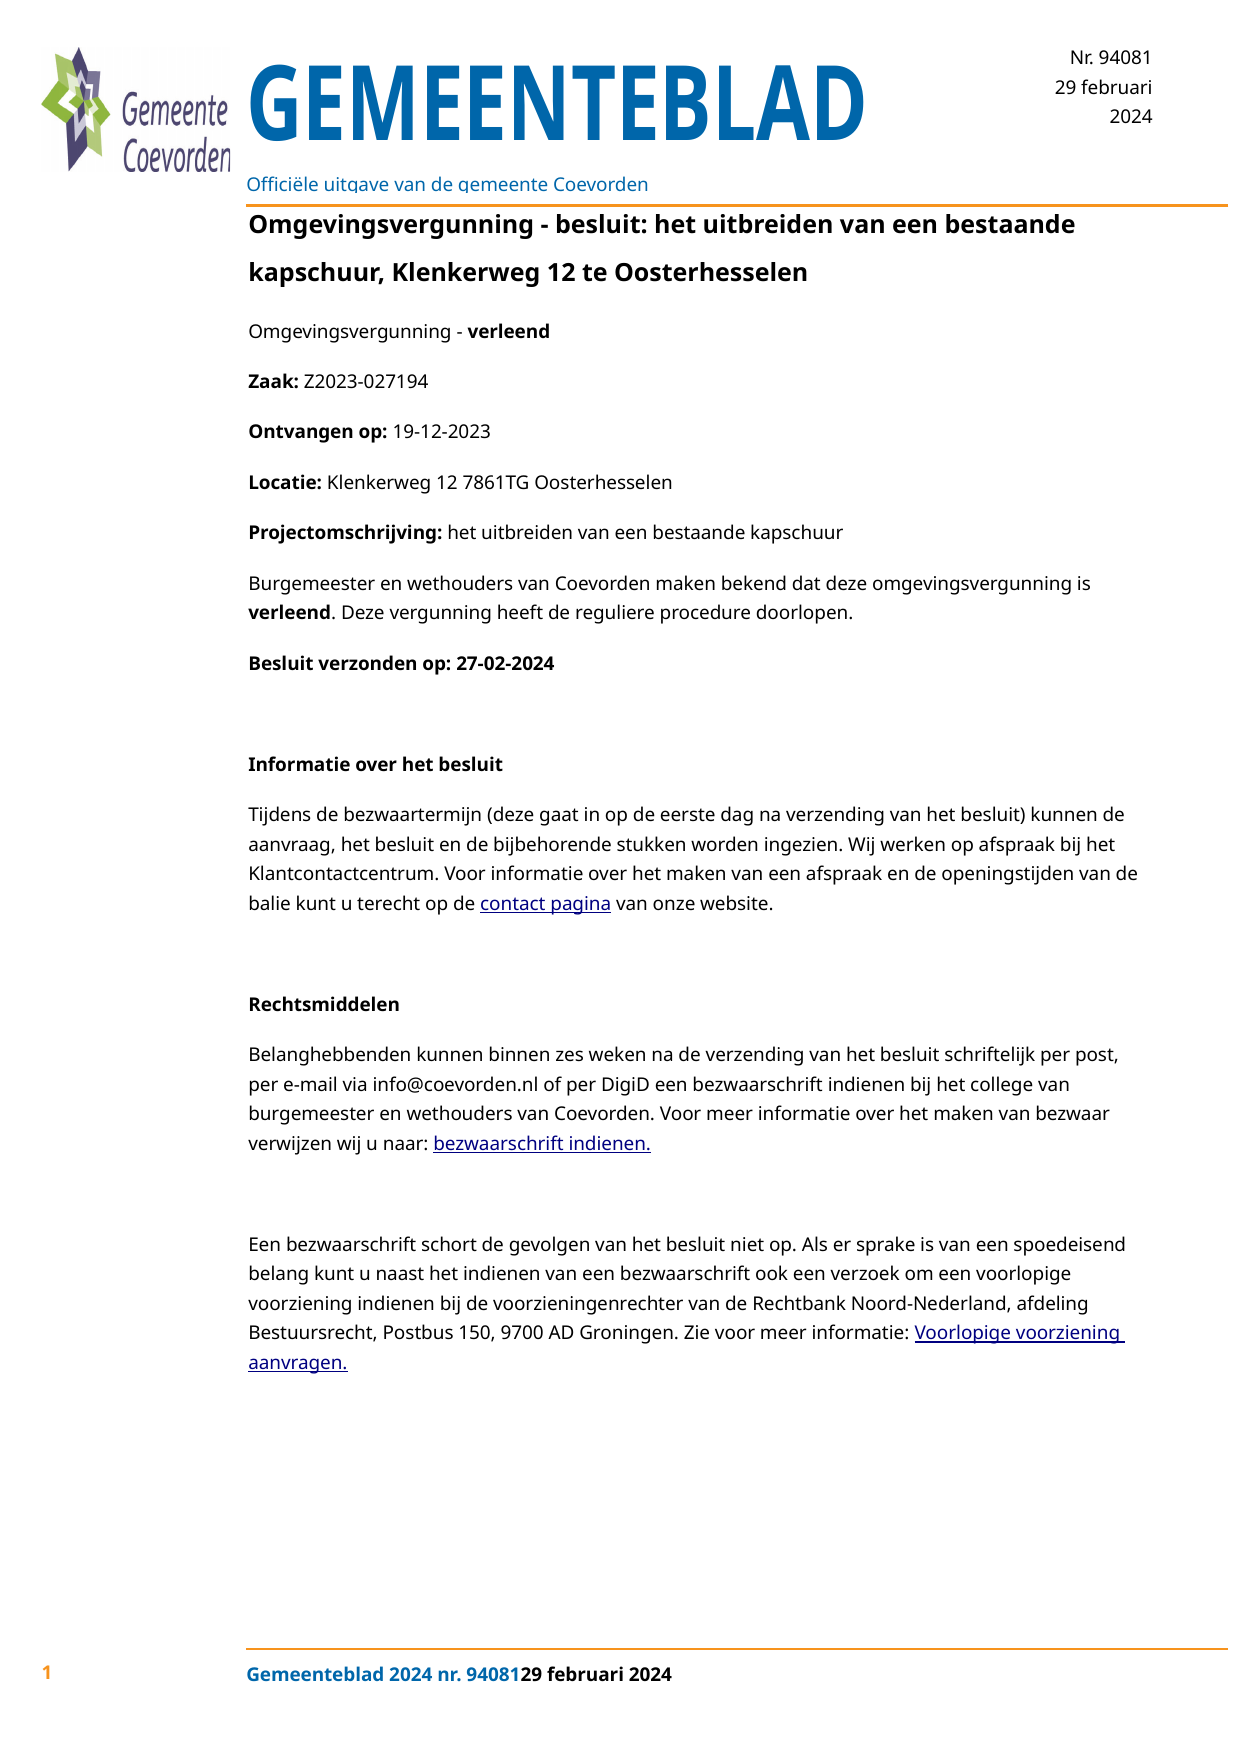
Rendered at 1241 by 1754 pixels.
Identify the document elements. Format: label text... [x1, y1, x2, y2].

text Informatie over het besluit [248, 751, 1152, 777]
text Tijdens de bezwaartermijn (deze gaat in op de eerste dag na verzending van het besluit) kunnen de aanvraag, het besluit en de bijbehorende stukken worden ingezien. Wij werken op afspraak bij het Klantcontactcentrum. Voor informatie over het maken van een afspraak en de openingstijden van de balie kunt u terecht op de contact pagina van onze website. [248, 801, 1152, 916]
text Omgevingsvergunning - besluit: het uitbreiden van een bestaande kapschuur, Klenkerweg 12 te Oosterhesselen [248, 207, 1152, 288]
text Omgevingsvergunning - verleend [248, 318, 1152, 344]
text Ontvangen op: 19-12-2023 [248, 419, 1152, 444]
text Besluit verzonden op: 27-02-2024 [248, 650, 1152, 676]
text Projectomschrijving: het uitbreiden van een bestaande kapschuur [248, 519, 1152, 545]
text Burgemeester en wethouders van Coevorden maken bekend dat deze omgevingsvergunning is verleend. Deze vergunning heeft de reguliere procedure doorlopen. [248, 570, 1152, 625]
text Een bezwaarschrift schort de gevolgen van het besluit niet op. Als er sprake is van een spoedeisend belang kunt u naast het indienen van een bezwaarschrift ook een verzoek om een voorlopige voorziening indienen bij de voorzieningenrechter van de Rechtbank Noord-Nederland, afdeling Bestuursrecht, Postbus 150, 9700 AD Groningen. Zie voor meer informatie: Voorlopige voorziening aanvragen. [248, 1231, 1152, 1375]
text Locatie: Klenkerweg 12 7861TG Oosterhesselen [248, 469, 1152, 495]
picture [41, 47, 231, 172]
text Rechtsmiddelen [248, 991, 1152, 1017]
text Belanghebbenden kunnen binnen zes weken na de verzending van het besluit schriftelijk per post, per e-mail via info@coevorden.nl of per DigiD een bezwaarschrift indienen bij het college van burgemeester en wethouders van Coevorden. Voor meer informatie over het maken van bezwaar verwijzen wij u naar: bezwaarschrift indienen. [248, 1041, 1152, 1156]
text Zaak: Z2023-027194 [248, 368, 1152, 394]
